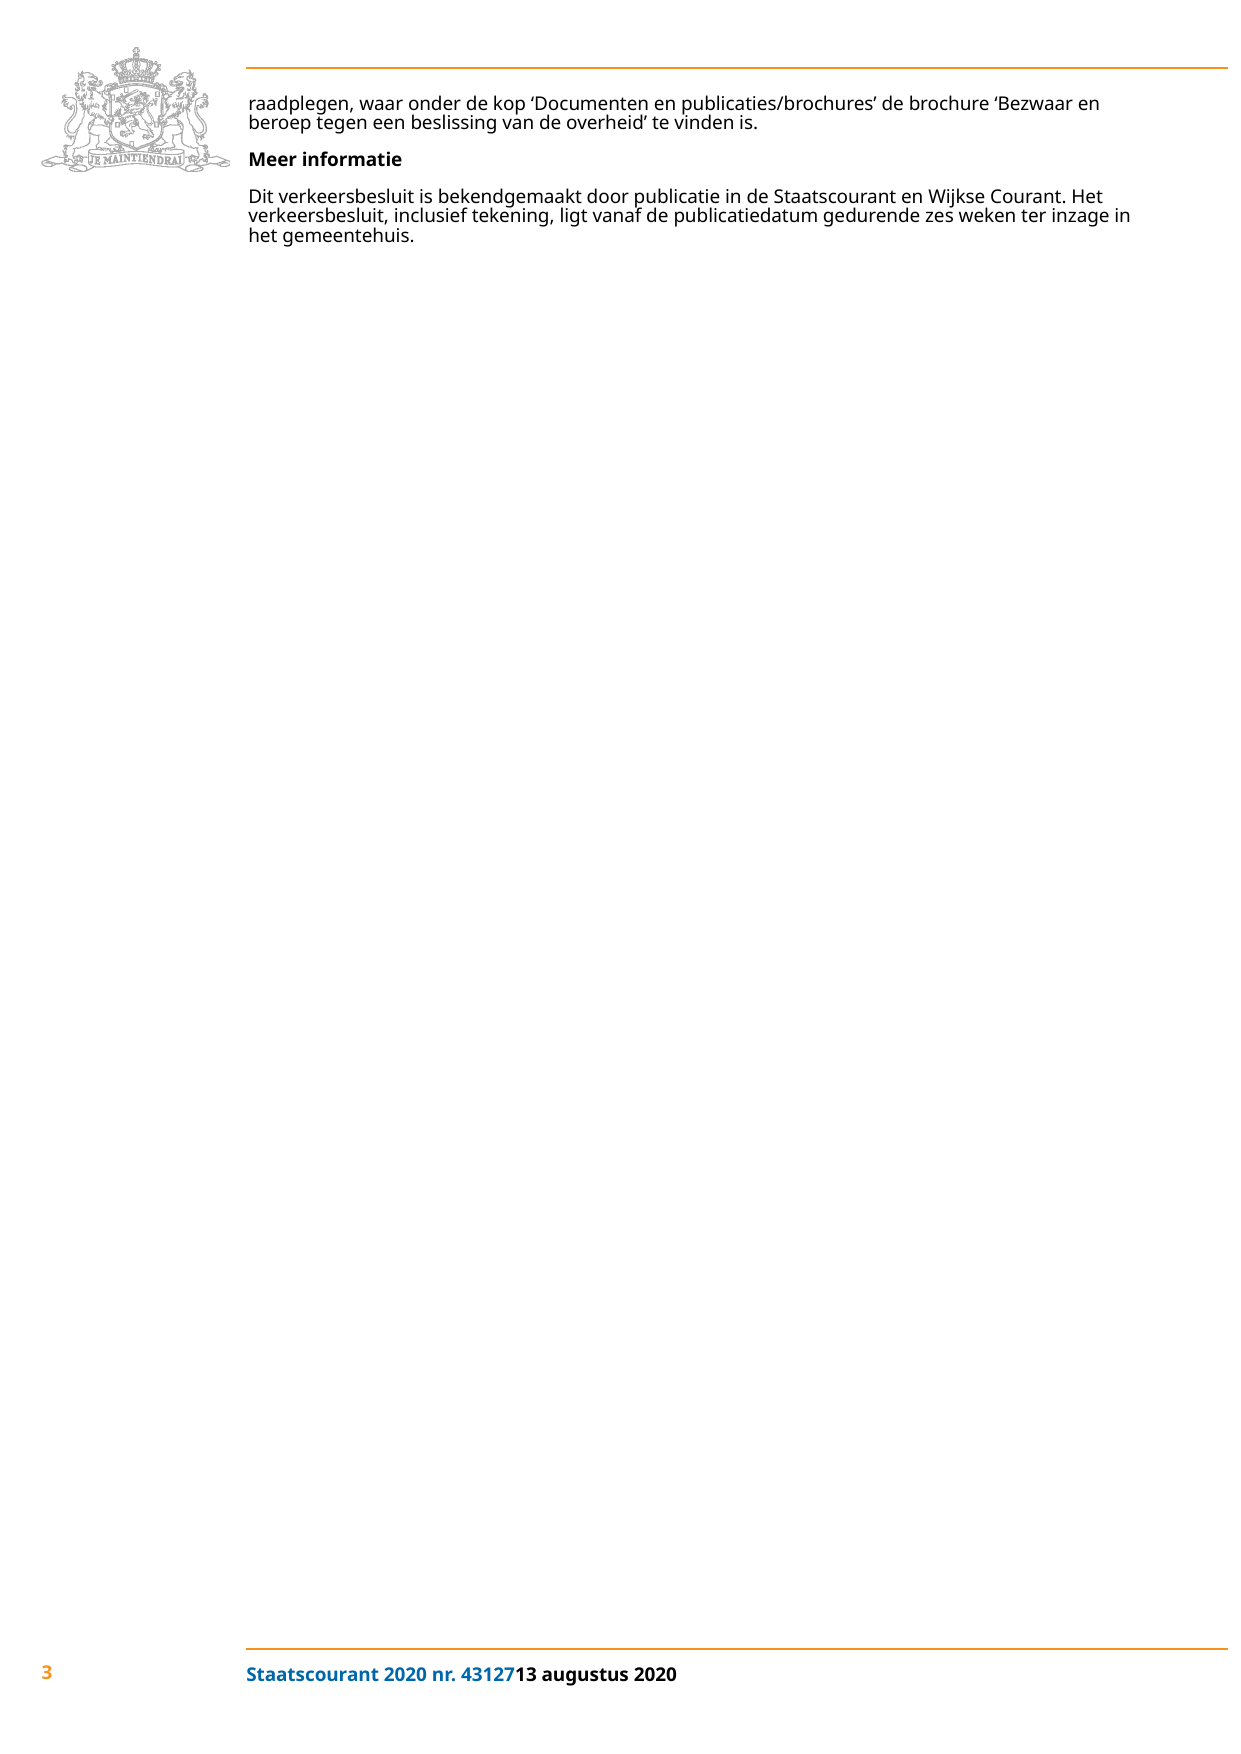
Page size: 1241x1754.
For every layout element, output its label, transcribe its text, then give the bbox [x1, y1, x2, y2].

text Meer informatie [248, 151, 1152, 170]
picture [41, 47, 231, 172]
text Dit verkeersbesluit is bekendgemaakt door publicatie in de Staatscourant en Wijkse Courant. Het verkeersbesluit, inclusief tekening, ligt vanaf de publicatiedatum gedurende zes weken ter inzage in het gemeentehuis. [248, 188, 1152, 246]
text raadplegen, waar onder de kop ‘Documenten en publicaties/brochures’ de brochure ‘Bezwaar en beroep tegen een beslissing van de overheid’ te vinden is. [248, 95, 1152, 133]
